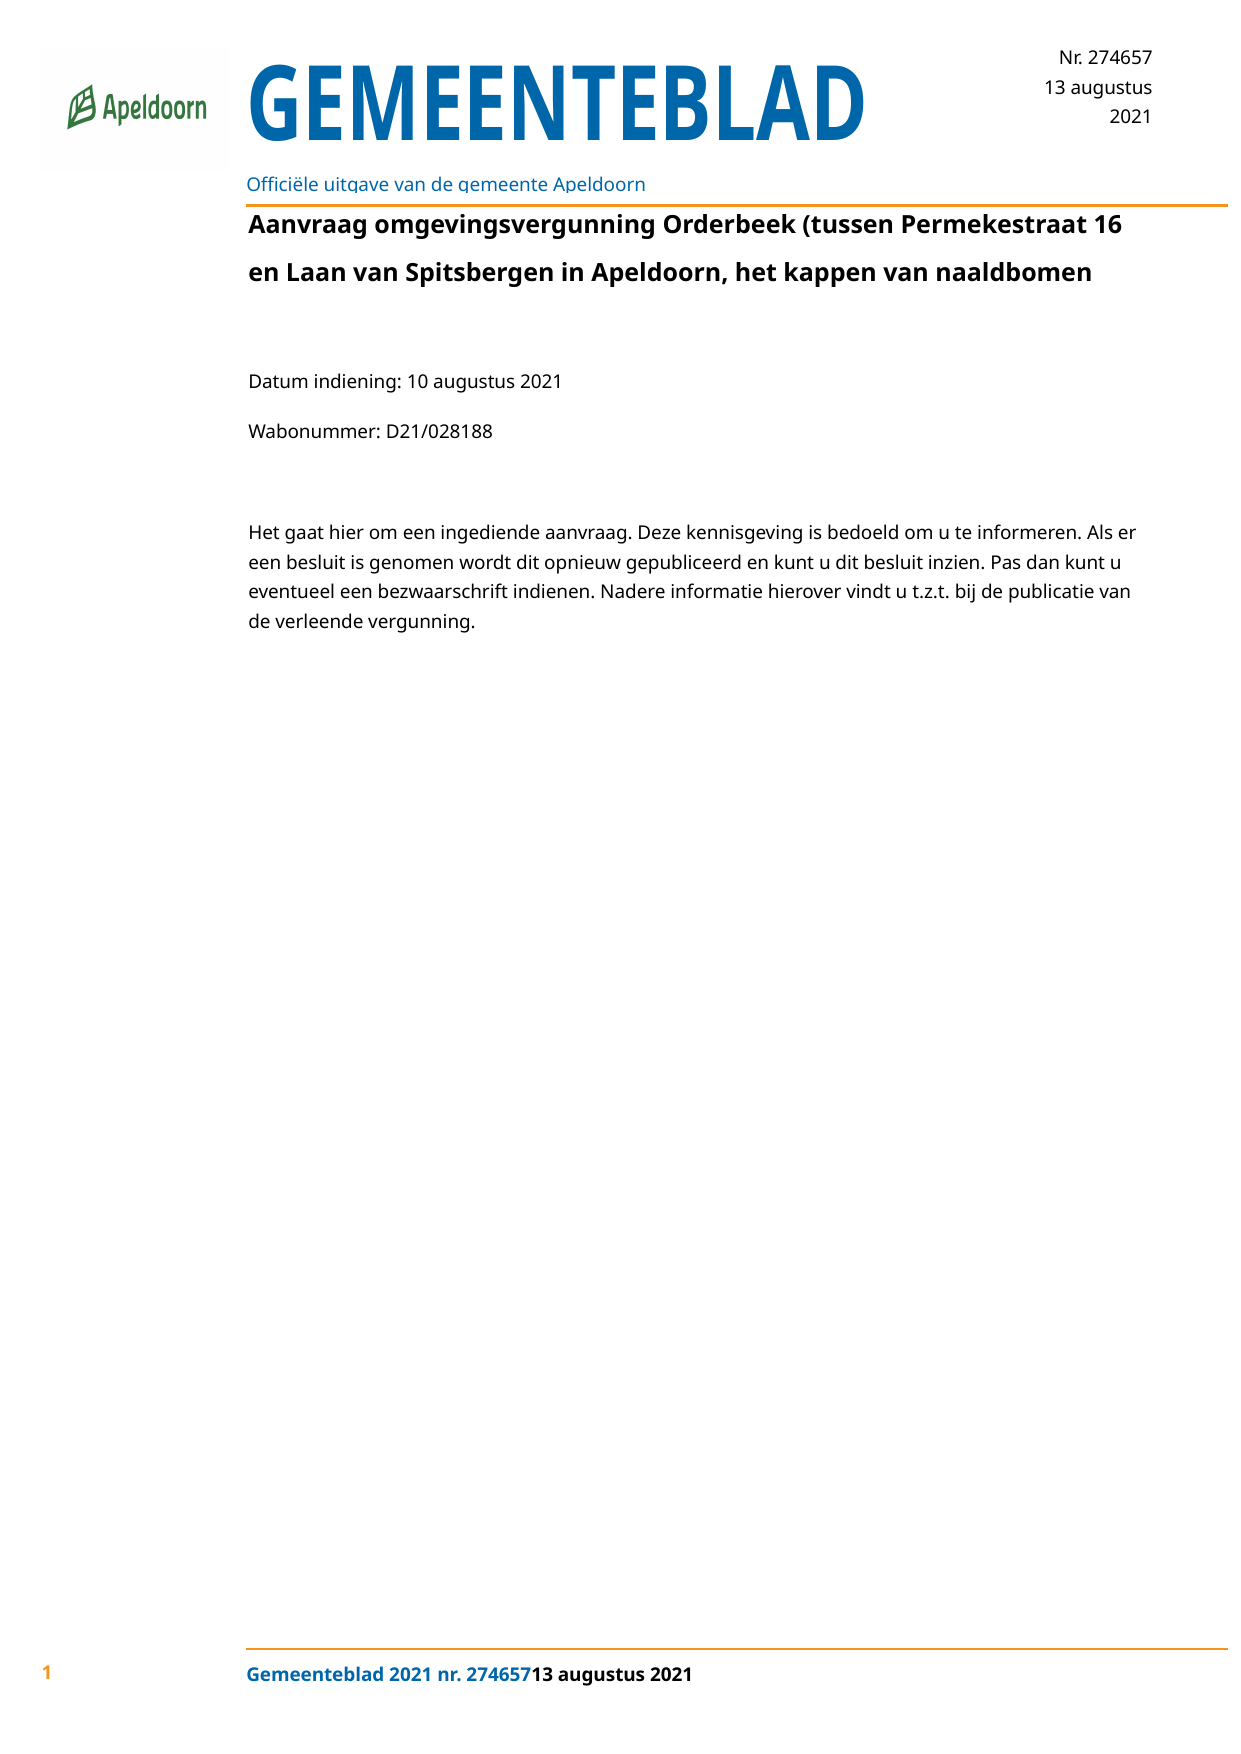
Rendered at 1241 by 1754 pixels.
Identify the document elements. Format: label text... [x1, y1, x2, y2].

text Wabonummer: D21/028188 [248, 419, 1152, 444]
text Aanvraag omgevingsvergunning Orderbeek (tussen Permekestraat 16 en Laan van Spitsbergen in Apeldoorn, het kappen van naaldbomen [248, 207, 1152, 288]
text Datum indiening: 10 augustus 2021 [248, 368, 1152, 394]
text Het gaat hier om een ingediende aanvraag. Deze kennisgeving is bedoeld om u te informeren. Als er een besluit is genomen wordt dit opnieuw gepubliceerd en kunt u dit besluit inzien. Pas dan kunt u eventueel een bezwaarschrift indienen. Nadere informatie hierover vindt u t.z.t. bij de publicatie van de verleende vergunning. [248, 519, 1152, 634]
picture [41, 47, 231, 172]
